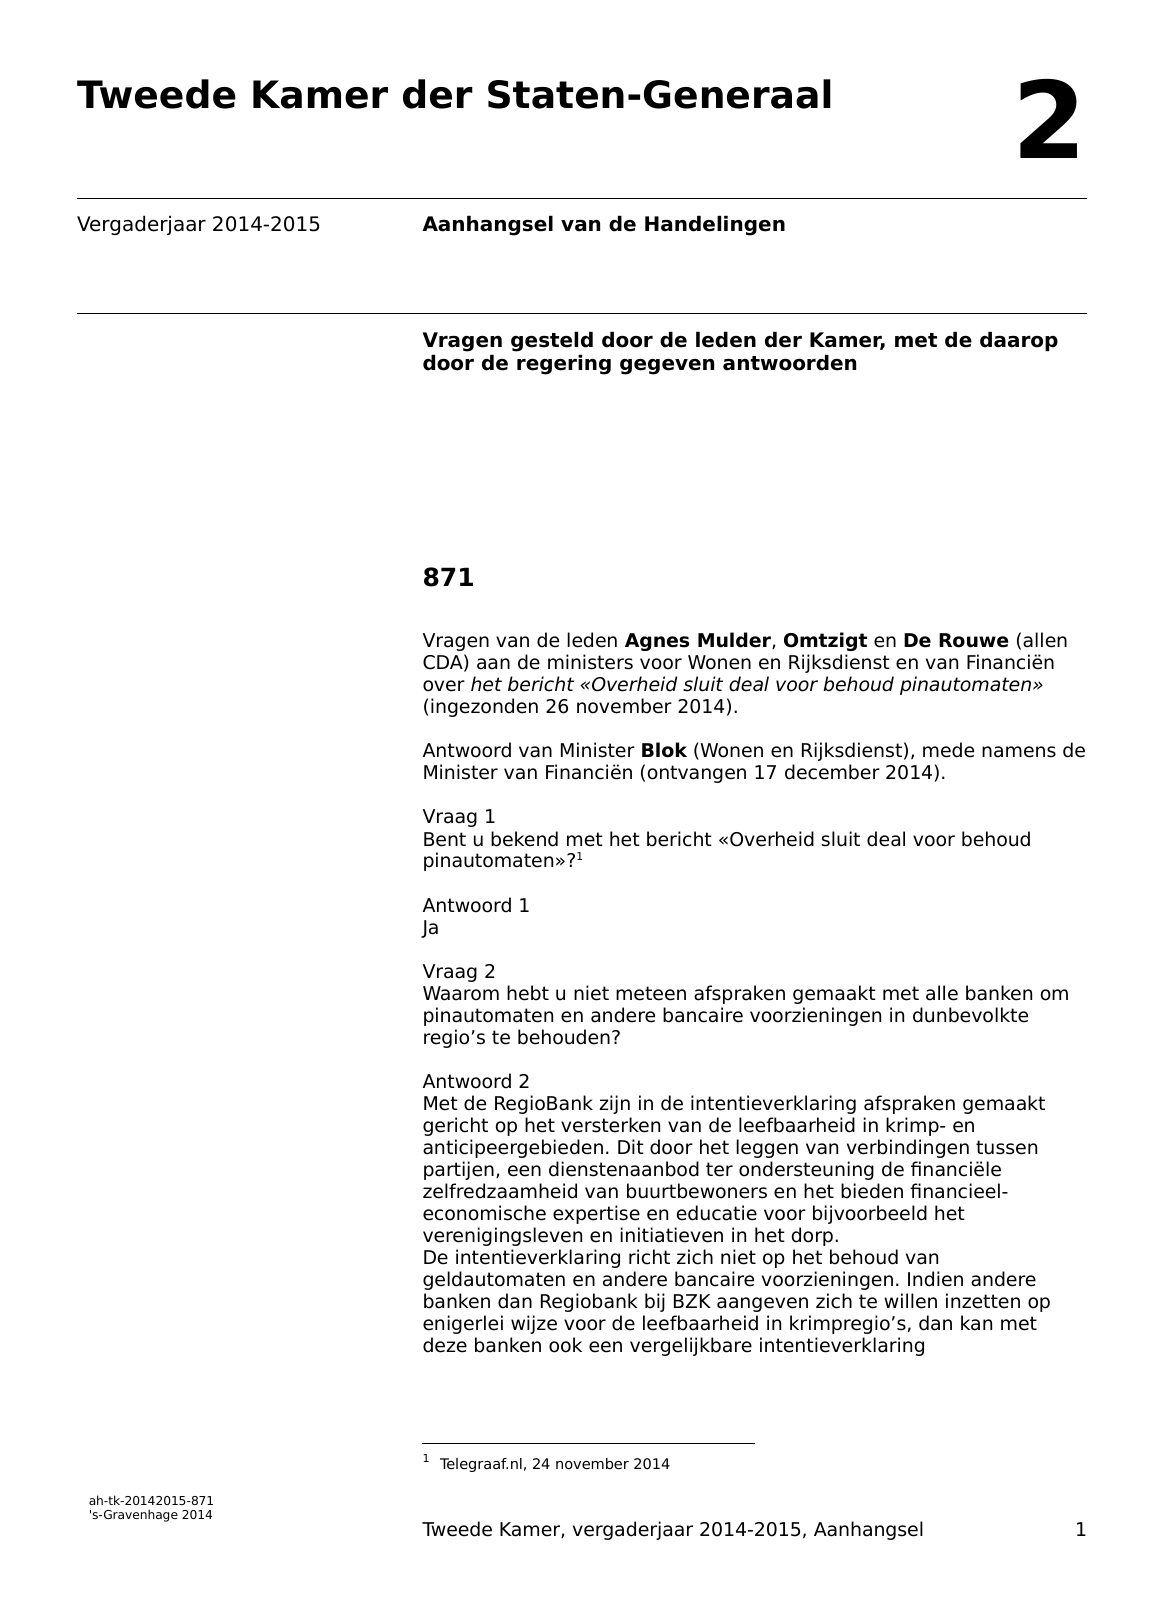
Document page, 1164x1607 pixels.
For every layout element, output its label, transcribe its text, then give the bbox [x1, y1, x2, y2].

text Antwoord 1 [422, 894, 1087, 917]
text Vragen van de leden Agnes Mulder, Omtzigt en De Rouwe (allen CDA) aan de ministers voor Wonen en Rijksdienst en van Financiën over het bericht «Overheid sluit deal voor behoud pinautomaten» (ingezonden 26 november 2014). [422, 630, 1087, 718]
table_cell Aanhangsel van de Handelingen [422, 199, 1087, 313]
text Vraag 1 [422, 806, 1087, 828]
text 871 [422, 563, 1087, 592]
table_cell Vergaderjaar 2014-2015 [77, 199, 422, 313]
text ah-tk-20142015-871 [88, 1494, 323, 1508]
text Antwoord van Minister Blok (Wonen en Rijksdienst), mede namens de Minister van Financiën (ontvangen 17 december 2014). [422, 740, 1087, 784]
text 's-Gravenhage 2014 [88, 1508, 323, 1522]
text De intentieverklaring richt zich niet op het behoud van geldautomaten en andere bancaire voorzieningen. Indien andere banken dan Regiobank bij BZK aangeven zich te willen inzetten op enigerlei wijze voor de leefbaarheid in krimpregio’s, dan kan met deze banken ook een vergelijkbare intentieverklaring [422, 1247, 1087, 1357]
text Vraag 2 [422, 961, 1087, 983]
table_cell Vragen gesteld door de leden der Kamer, met de daarop door de regering gegeven antwoorden [422, 314, 1087, 375]
text Telegraaf.nl, 24 november 2014 [422, 1452, 1087, 1474]
table_header Tweede Kamer der Staten-Generaal [77, 59, 886, 198]
text Antwoord 2 [422, 1071, 1087, 1093]
text Waarom hebt u niet meteen afspraken gemaakt met alle banken om pinautomaten en andere bancaire voorzieningen in dunbevolkte regio’s te behouden? [422, 983, 1087, 1049]
table_header 2 [886, 59, 1087, 198]
text Bent u bekend met het bericht «Overheid sluit deal voor behoud pinautomaten»? [422, 828, 1087, 872]
table_cell [77, 314, 422, 375]
text Met de RegioBank zijn in de intentieverklaring afspraken gemaakt gericht op het versterken van de leefbaarheid in krimp- en anticipeergebieden. Dit door het leggen van verbindingen tussen partijen, een dienstenaanbod ter ondersteuning de financiële zelfredzaamheid van buurtbewoners en het bieden financieel-economische expertise en educatie voor bijvoorbeeld het verenigingsleven en initiatieven in het dorp. [422, 1093, 1087, 1247]
text Ja [422, 917, 1087, 938]
